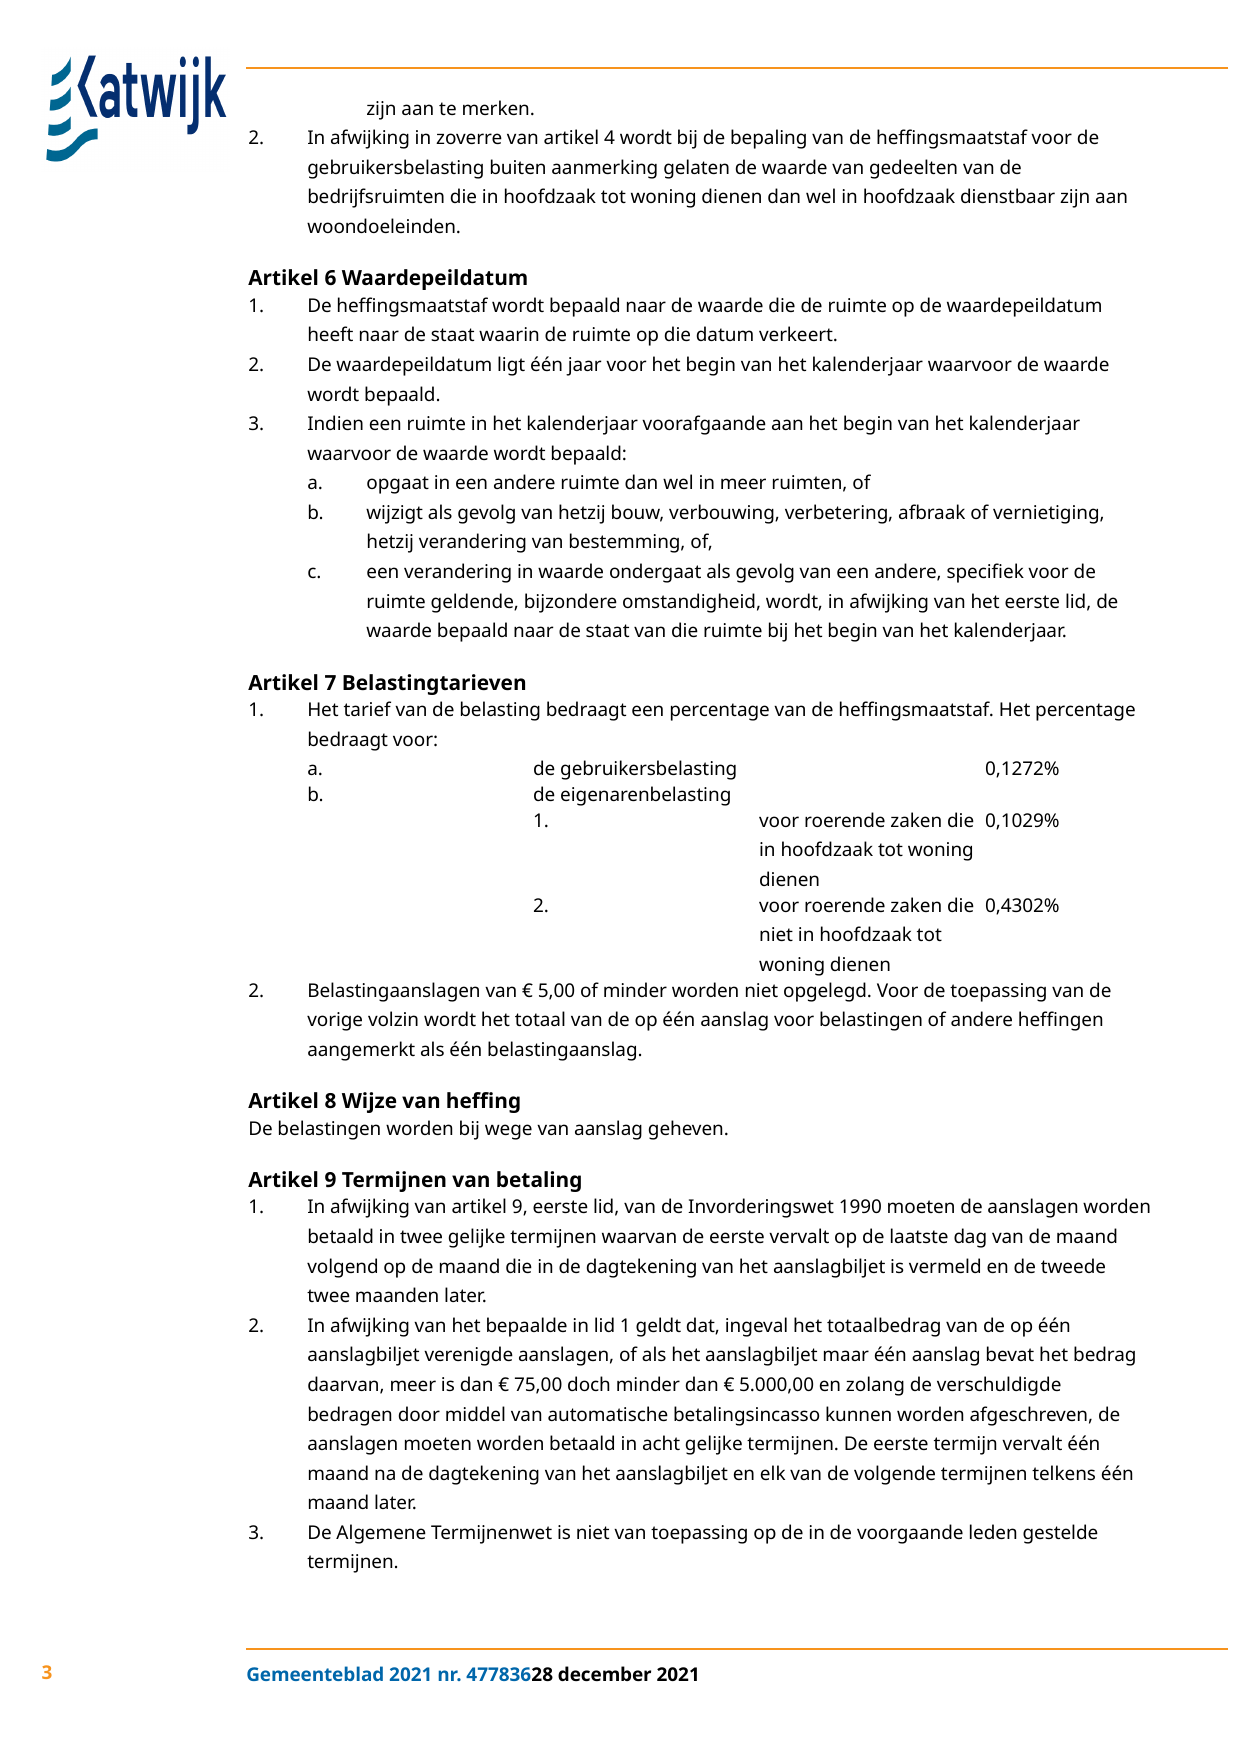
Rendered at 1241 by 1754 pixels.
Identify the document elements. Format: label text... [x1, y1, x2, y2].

table_cell de eigenarenbelasting [533, 781, 985, 807]
text Artikel 8 Wijze van heffing [248, 1086, 1152, 1115]
picture [41, 47, 231, 172]
list De heffingsmaatstaf wordt bepaald naar de waarde die de ruimte op de waardepeildatum heeft naar de staat waarin de ruimte op die datum verkeert. [248, 292, 1152, 347]
list De Algemene Termijnenwet is niet van toepassing op de in de voorgaande leden gestelde termijnen. [248, 1519, 1152, 1574]
list In afwijking van het bepaalde in lid 1 geldt dat, ingeval het totaalbedrag van de op één aanslagbiljet verenigde aanslagen, of als het aanslagbiljet maar één aanslag bevat het bedrag daarvan, meer is dan € 75,00 doch minder dan € 5.000,00 en zolang de verschuldigde bedragen door middel van automatische betalingsincasso kunnen worden afgeschreven, de aanslagen moeten worden betaald in acht gelijke termijnen. De eerste termijn vervalt één maand na de dagtekening van het aanslagbiljet en elk van de volgende termijnen telkens één maand later. [248, 1312, 1152, 1515]
list In afwijking van artikel 9, eerste lid, van de Invorderingswet 1990 moeten de aanslagen worden betaald in twee gelijke termijnen waarvan de eerste vervalt op de laatste dag van de maand volgend op de maand die in de dagtekening van het aanslagbiljet is vermeld en de tweede twee maanden later. [248, 1194, 1152, 1308]
text Artikel 6 Waardepeildatum [248, 263, 1152, 292]
text Artikel 9 Termijnen van betaling [248, 1165, 1152, 1194]
list Indien een ruimte in het kalenderjaar voorafgaande aan het begin van het kalenderjaar waarvoor de waarde wordt bepaald: [248, 410, 1152, 466]
table_cell [307, 892, 533, 977]
table_header de gebruikersbelasting [533, 756, 985, 781]
list Belastingaanslagen van € 5,00 of minder worden niet opgelegd. Voor de toepassing van de vorige volzin wordt het totaal van de op één aanslag voor belastingen of andere heffingen aangemerkt als één belastingaanslag. [248, 977, 1152, 1062]
table_cell [307, 807, 533, 892]
table_cell 1. [533, 807, 759, 892]
table_cell b. [307, 781, 533, 807]
table_cell voor roerende zaken die in hoofdzaak tot woning dienen [759, 807, 985, 892]
table_cell voor roerende zaken die niet in hoofdzaak tot woning dienen [759, 892, 985, 977]
text De belastingen worden bij wege van aanslag geheven. [248, 1115, 1152, 1141]
list zijn aan te merken. [307, 95, 1152, 121]
table_cell 2. [533, 892, 759, 977]
list wijzigt als gevolg van hetzij bouw, verbouwing, verbetering, afbraak of vernietiging, hetzij verandering van bestemming, of, [307, 499, 1152, 554]
table_header a. [307, 756, 533, 781]
list opgaat in een andere ruimte dan wel in meer ruimten, of [307, 469, 1152, 495]
table_cell 0,4302% [985, 892, 1211, 977]
text Artikel 7 Belastingtarieven [248, 668, 1152, 696]
list Het tarief van de belasting bedraagt een percentage van de heffingsmaatstaf. Het percentage bedraagt voor: [248, 696, 1152, 752]
list De waardepeildatum ligt één jaar voor het begin van het kalenderjaar waarvoor de waarde wordt bepaald. [248, 351, 1152, 406]
table_cell 0,1029% [985, 807, 1211, 892]
table_header 0,1272% [985, 756, 1211, 781]
list een verandering in waarde ondergaat als gevolg van een andere, specifiek voor de ruimte geldende, bijzondere omstandigheid, wordt, in afwijking van het eerste lid, de waarde bepaald naar de staat van die ruimte bij het begin van het kalenderjaar. [307, 558, 1152, 643]
table_cell [985, 781, 1211, 807]
list In afwijking in zoverre van artikel 4 wordt bij de bepaling van de heffingsmaatstaf voor de gebruikersbelasting buiten aanmerking gelaten de waarde van gedeelten van de bedrijfsruimten die in hoofdzaak tot woning dienen dan wel in hoofdzaak dienstbaar zijn aan woondoeleinden. [248, 124, 1152, 239]
